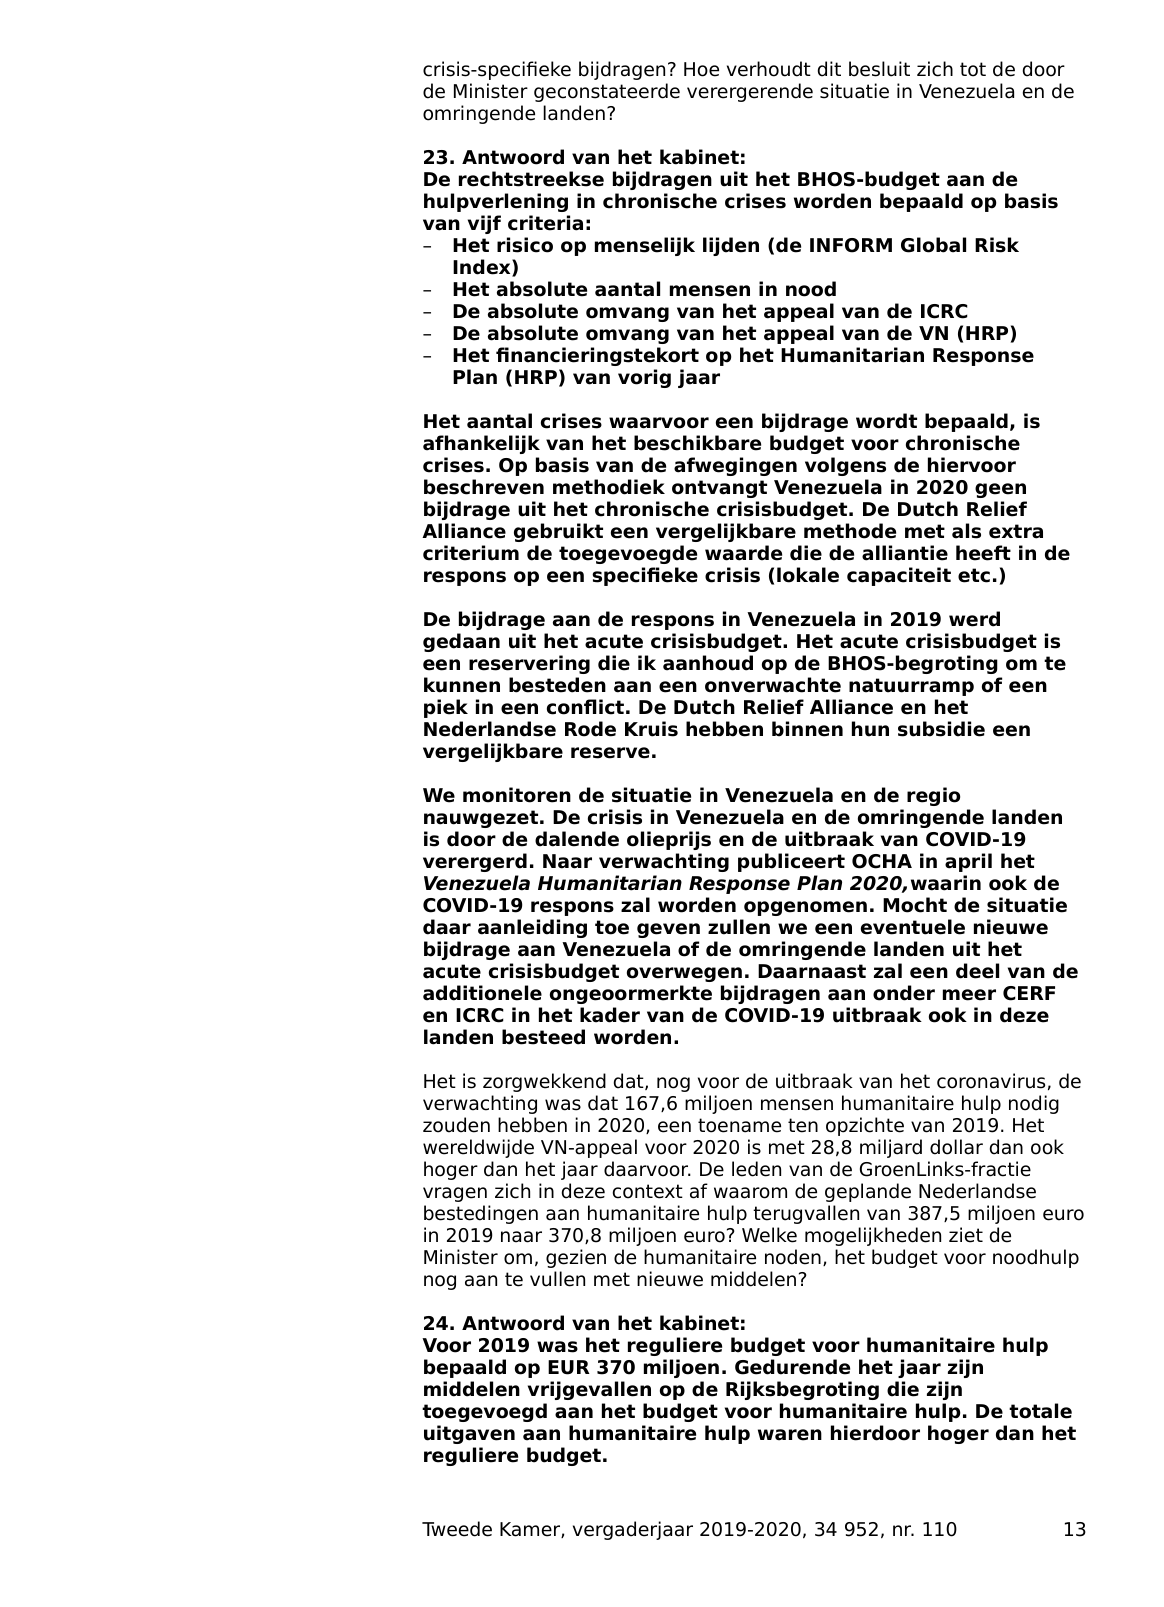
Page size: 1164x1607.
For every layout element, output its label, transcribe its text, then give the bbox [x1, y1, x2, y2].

text De rechtstreekse bijdragen uit het BHOS-budget aan de hulpverlening in chronische crises worden bepaald op basis van vijf criteria: [422, 169, 1087, 235]
text Het is zorgwekkend dat, nog voor de uitbraak van het coronavirus, de verwachting was dat 167,6 miljoen mensen humanitaire hulp nodig zouden hebben in 2020, een toename ten opzichte van 2019. Het wereldwijde VN-appeal voor 2020 is met 28,8 miljard dollar dan ook hoger dan het jaar daarvoor. De leden van de GroenLinks-fractie vragen zich in deze context af waarom de geplande Nederlandse bestedingen aan humanitaire hulp terugvallen van 387,5 miljoen euro in 2019 naar 370,8 miljoen euro? Welke mogelijkheden ziet de Minister om, gezien de humanitaire noden, het budget voor noodhulp nog aan te vullen met nieuwe middelen? [422, 1071, 1087, 1291]
text Het aantal crises waarvoor een bijdrage wordt bepaald, is afhankelijk van het beschikbare budget voor chronische crises. Op basis van de afwegingen volgens de hiervoor beschreven methodiek ontvangt Venezuela in 2020 geen bijdrage uit het chronische crisisbudget. De Dutch Relief Alliance gebruikt een vergelijkbare methode met als extra criterium de toegevoegde waarde die de alliantie heeft in de respons op een specifieke crisis (lokale capaciteit etc.) [422, 411, 1087, 587]
text – Het financieringstekort op het Humanitarian Response Plan (HRP) van vorig jaar [422, 345, 1087, 389]
text Voor 2019 was het reguliere budget voor humanitaire hulp bepaald op EUR 370 miljoen. Gedurende het jaar zijn middelen vrijgevallen op de Rijksbegroting die zijn toegevoegd aan het budget voor humanitaire hulp. De totale uitgaven aan humanitaire hulp waren hierdoor hoger dan het reguliere budget. [422, 1335, 1087, 1467]
text We monitoren de situatie in Venezuela en de regio nauwgezet. De crisis in Venezuela en de omringende landen is door de dalende olieprijs en de uitbraak van COVID-19 verergerd. Naar verwachting publiceert OCHA in april het Venezuela Humanitarian Response Plan 2020,waarin ook de COVID-19 respons zal worden opgenomen. Mocht de situatie daar aanleiding toe geven zullen we een eventuele nieuwe bijdrage aan Venezuela of de omringende landen uit het acute crisisbudget overwegen. Daarnaast zal een deel van de additionele ongeoormerkte bijdragen aan onder meer CERF en ICRC in het kader van de COVID-19 uitbraak ook in deze landen besteed worden. [422, 785, 1087, 1049]
text 23. Antwoord van het kabinet: [422, 147, 1087, 169]
text – De absolute omvang van het appeal van de ICRC [422, 301, 1087, 323]
text – Het risico op menselijk lijden (de INFORM Global Risk Index) [422, 235, 1087, 279]
text – De absolute omvang van het appeal van de VN (HRP) [422, 323, 1087, 345]
text crisis-specifieke bijdragen? Hoe verhoudt dit besluit zich tot de door de Minister geconstateerde verergerende situatie in Venezuela en de omringende landen? [422, 59, 1087, 125]
text De bijdrage aan de respons in Venezuela in 2019 werd gedaan uit het acute crisisbudget. Het acute crisisbudget is een reservering die ik aanhoud op de BHOS-begroting om te kunnen besteden aan een onverwachte natuurramp of een piek in een conflict. De Dutch Relief Alliance en het Nederlandse Rode Kruis hebben binnen hun subsidie een vergelijkbare reserve. [422, 609, 1087, 763]
text 24. Antwoord van het kabinet: [422, 1313, 1087, 1335]
text – Het absolute aantal mensen in nood [422, 279, 1087, 301]
